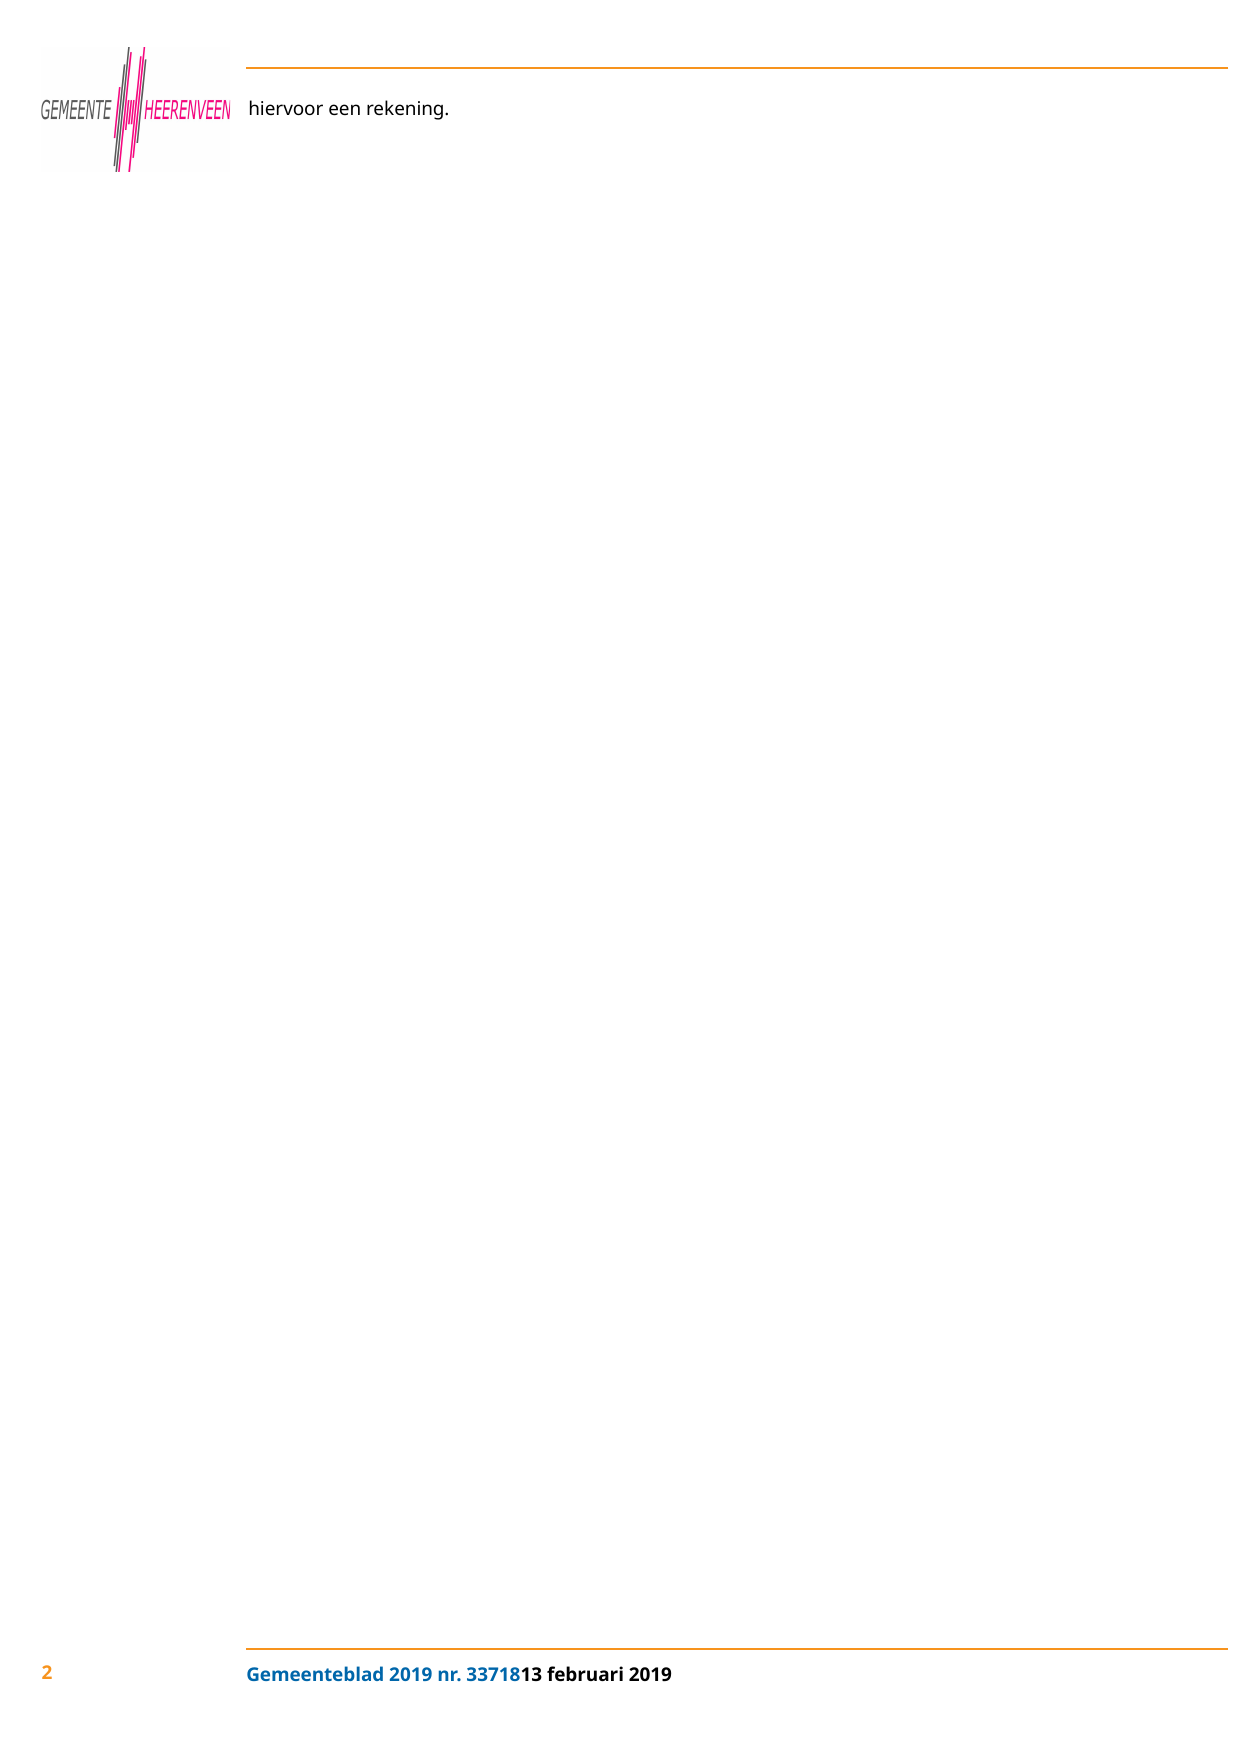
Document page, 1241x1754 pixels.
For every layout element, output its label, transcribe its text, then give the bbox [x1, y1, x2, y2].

text hiervoor een rekening. [248, 95, 1152, 121]
picture [41, 47, 231, 172]
